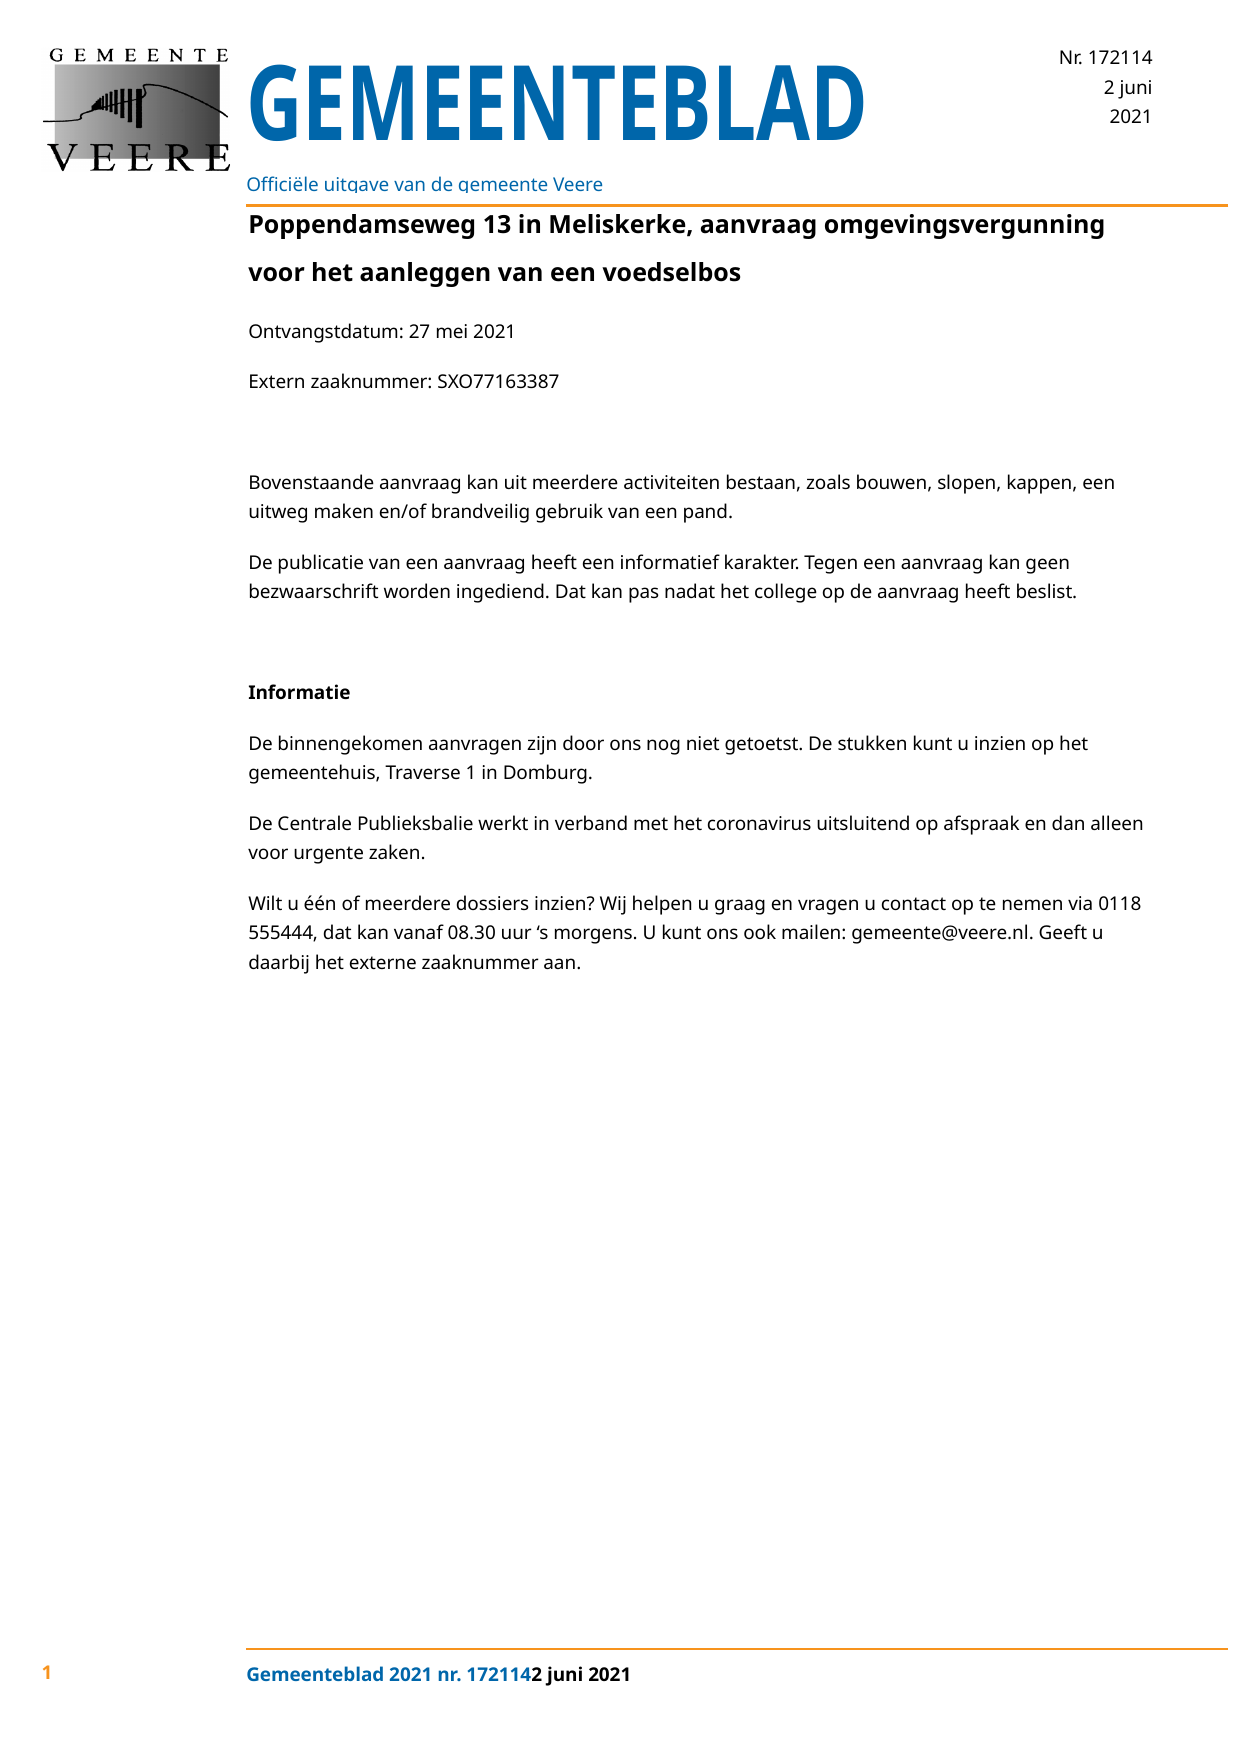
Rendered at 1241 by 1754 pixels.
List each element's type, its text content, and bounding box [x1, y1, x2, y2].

text Bovenstaande aanvraag kan uit meerdere activiteiten bestaan, zoals bouwen, slopen, kappen, een uitweg maken en/of brandveilig gebruik van een pand. [248, 469, 1152, 524]
text De binnengekomen aanvragen zijn door ons nog niet getoetst. De stukken kunt u inzien op het gemeentehuis, Traverse 1 in Domburg. [248, 730, 1152, 785]
text Wilt u één of meerdere dossiers inzien? Wij helpen u graag en vragen u contact op te nemen via 0118 555444, dat kan vanaf 08.30 uur ‘s morgens. U kunt ons ook mailen: gemeente@veere.nl. Geeft u daarbij het externe zaaknummer aan. [248, 890, 1152, 975]
text Extern zaaknummer: SXO77163387 [248, 368, 1152, 394]
text Ontvangstdatum: 27 mei 2021 [248, 318, 1152, 344]
text De Centrale Publieksbalie werkt in verband met het coronavirus uitsluitend op afspraak en dan alleen voor urgente zaken. [248, 810, 1152, 865]
text Poppendamseweg 13 in Meliskerke, aanvraag omgevingsvergunning voor het aanleggen van een voedselbos [248, 207, 1152, 288]
text Informatie [248, 679, 1152, 705]
picture [41, 47, 231, 172]
text De publicatie van een aanvraag heeft een informatief karakter. Tegen een aanvraag kan geen bezwaarschrift worden ingediend. Dat kan pas nadat het college op de aanvraag heeft beslist. [248, 549, 1152, 604]
